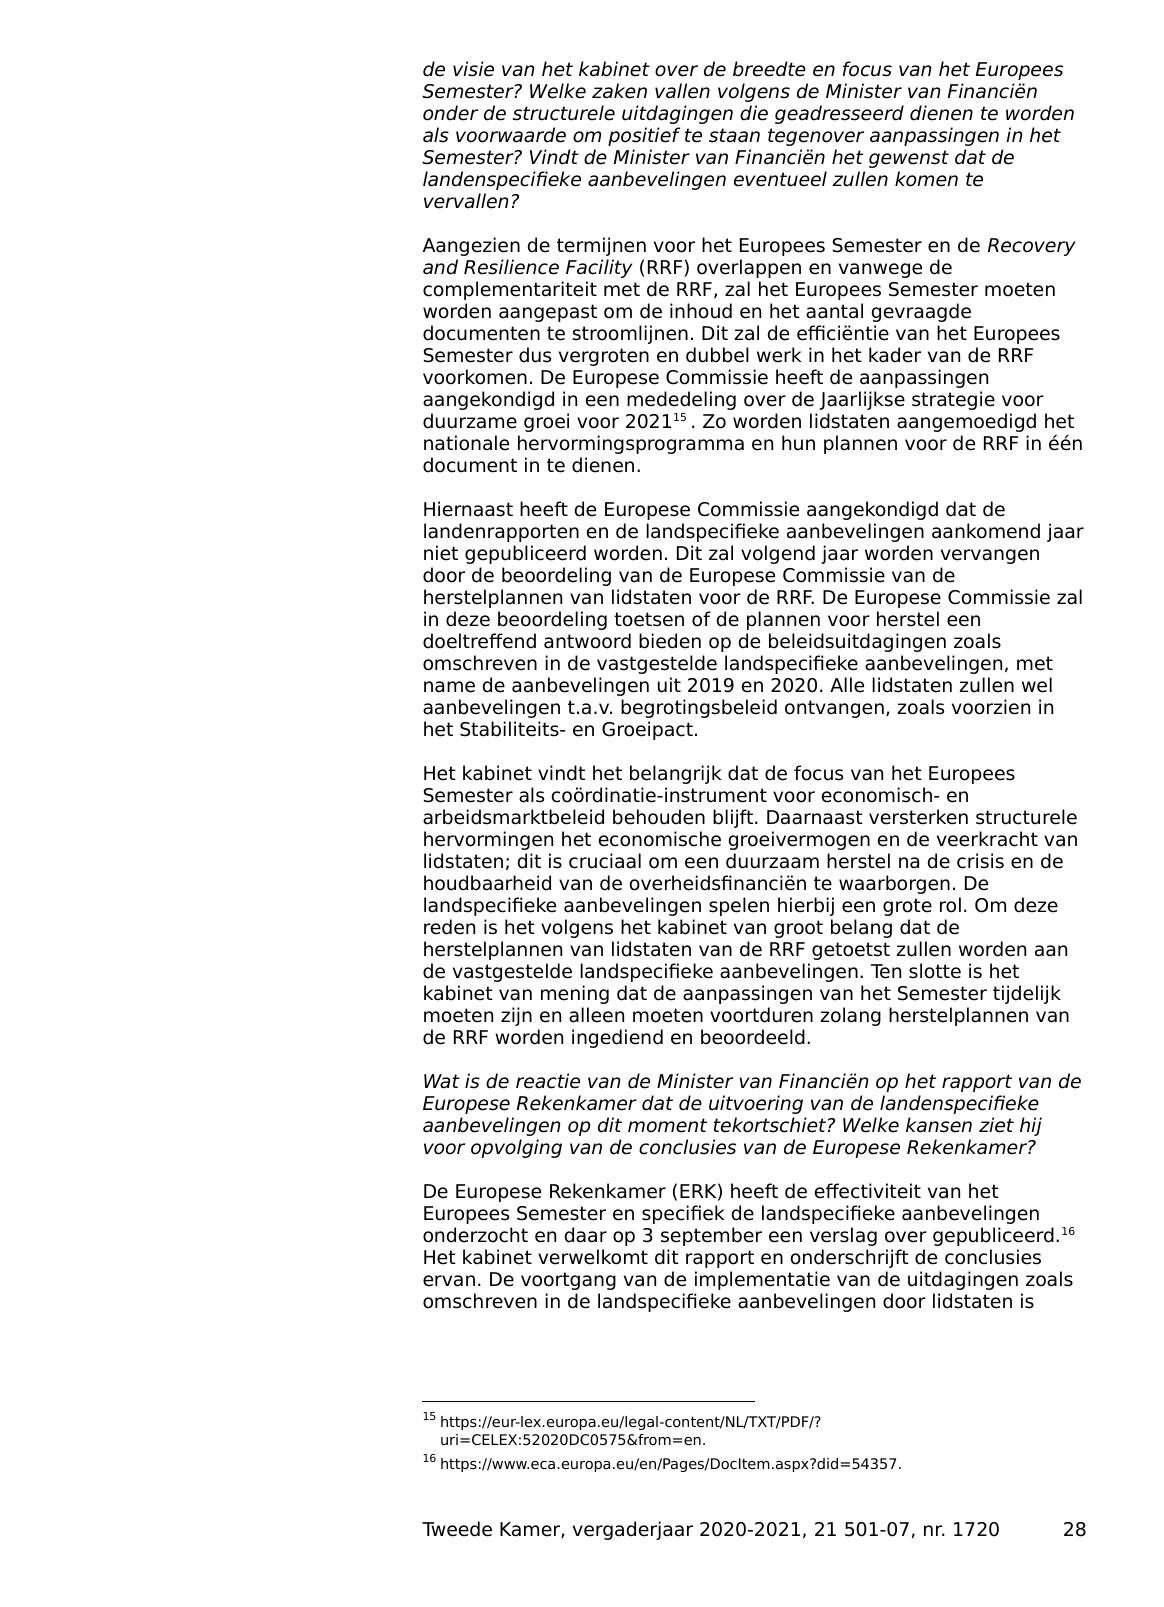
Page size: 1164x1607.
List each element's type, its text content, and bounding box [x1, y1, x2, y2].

text Wat is de reactie van de Minister van Financiën op het rapport van de Europese Rekenkamer dat de uitvoering van de landenspecifieke aanbevelingen op dit moment tekortschiet? Welke kansen ziet hij voor opvolging van de conclusies van de Europese Rekenkamer? [422, 1071, 1087, 1159]
text Aangezien de termijnen voor het Europees Semester en de Recovery and Resilience Facility (RRF) overlappen en vanwege de complementariteit met de RRF, zal het Europees Semester moeten worden aangepast om de inhoud en het aantal gevraagde documenten te stroomlijnen. Dit zal de efficiëntie van het Europees Semester dus vergroten en dubbel werk in het kader van de RRF voorkomen. De Europese Commissie heeft de aanpassingen aangekondigd in een mededeling over de Jaarlijkse strategie voor duurzame groei voor 2021. Zo worden lidstaten aangemoedigd het nationale hervormingsprogramma en hun plannen voor de RRF in één document in te dienen. [422, 235, 1087, 477]
text De Europese Rekenkamer (ERK) heeft de effectiviteit van het Europees Semester en specifiek de landspecifieke aanbevelingen onderzocht en daar op 3 september een verslag over gepubliceerd. Het kabinet verwelkomt dit rapport en onderschrijft de conclusies ervan. De voortgang van de implementatie van de uitdagingen zoals omschreven in de landspecifieke aanbevelingen door lidstaten is [422, 1181, 1087, 1313]
text https://eur-lex.europa.eu/legal-content/NL/TXT/PDF/?uri=CELEX:52020DC0575&from=en. [422, 1410, 1087, 1449]
text Het kabinet vindt het belangrijk dat de focus van het Europees Semester als coördinatie-instrument voor economisch- en arbeidsmarktbeleid behouden blijft. Daarnaast versterken structurele hervormingen het economische groeivermogen en de veerkracht van lidstaten; dit is cruciaal om een duurzaam herstel na de crisis en de houdbaarheid van de overheidsfinanciën te waarborgen. De landspecifieke aanbevelingen spelen hierbij een grote rol. Om deze reden is het volgens het kabinet van groot belang dat de herstelplannen van lidstaten van de RRF getoetst zullen worden aan de vastgestelde landspecifieke aanbevelingen. Ten slotte is het kabinet van mening dat de aanpassingen van het Semester tijdelijk moeten zijn en alleen moeten voortduren zolang herstelplannen van de RRF worden ingediend en beoordeeld. [422, 763, 1087, 1049]
text de visie van het kabinet over de breedte en focus van het Europees Semester? Welke zaken vallen volgens de Minister van Financiën onder de structurele uitdagingen die geadresseerd dienen te worden als voorwaarde om positief te staan tegenover aanpassingen in het Semester? Vindt de Minister van Financiën het gewenst dat de landenspecifieke aanbevelingen eventueel zullen komen te vervallen? [422, 59, 1087, 213]
text https://www.eca.europa.eu/en/Pages/DocItem.aspx?did=54357. [422, 1452, 1087, 1474]
text Hiernaast heeft de Europese Commissie aangekondigd dat de landenrapporten en de landspecifieke aanbevelingen aankomend jaar niet gepubliceerd worden. Dit zal volgend jaar worden vervangen door de beoordeling van de Europese Commissie van de herstelplannen van lidstaten voor de RRF. De Europese Commissie zal in deze beoordeling toetsen of de plannen voor herstel een doeltreffend antwoord bieden op de beleidsuitdagingen zoals omschreven in de vastgestelde landspecifieke aanbevelingen, met name de aanbevelingen uit 2019 en 2020. Alle lidstaten zullen wel aanbevelingen t.a.v. begrotingsbeleid ontvangen, zoals voorzien in het Stabiliteits- en Groeipact. [422, 499, 1087, 741]
